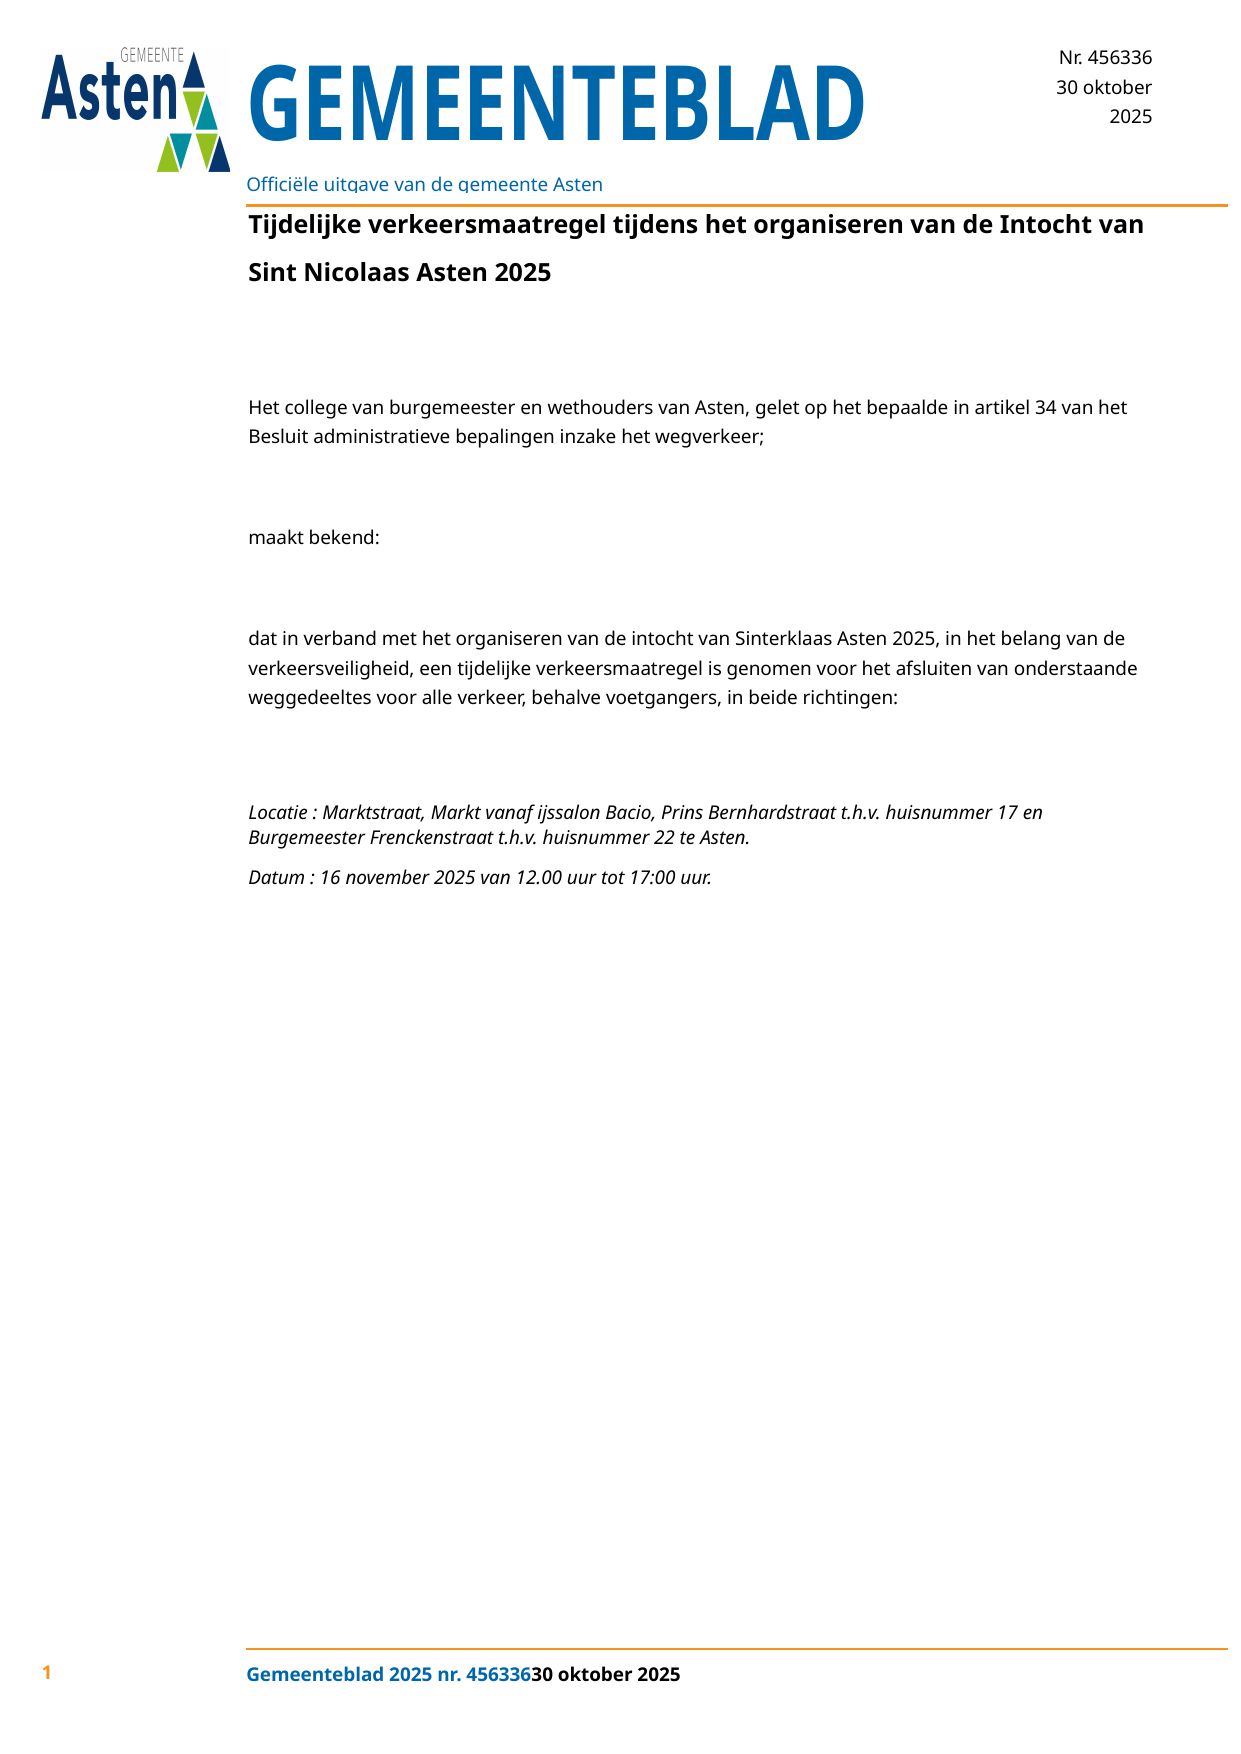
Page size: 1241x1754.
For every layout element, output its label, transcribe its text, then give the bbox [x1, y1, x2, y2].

text Locatie : Marktstraat, Markt vanaf ijssalon Bacio, Prins Bernhardstraat t.h.v. huisnummer 17 en Burgemeester Frenckenstraat t.h.v. huisnummer 22 te Asten. [248, 799, 1152, 850]
text maakt bekend: [248, 524, 1152, 550]
text Tijdelijke verkeersmaatregel tijdens het organiseren van de Intocht van Sint Nicolaas Asten 2025 [248, 207, 1152, 288]
text Datum : 16 november 2025 van 12.00 uur tot 17:00 uur. [248, 864, 1152, 889]
text dat in verband met het organiseren van de intocht van Sinterklaas Asten 2025, in het belang van de verkeersveiligheid, een tijdelijke verkeersmaatregel is genomen voor het afsluiten van onderstaande weggedeeltes voor alle verkeer, behalve voetgangers, in beide richtingen: [248, 625, 1152, 710]
text Het college van burgemeester en wethouders van Asten, gelet op het bepaalde in artikel 34 van het Besluit administratieve bepalingen inzake het wegverkeer; [248, 394, 1152, 449]
picture [41, 47, 231, 172]
